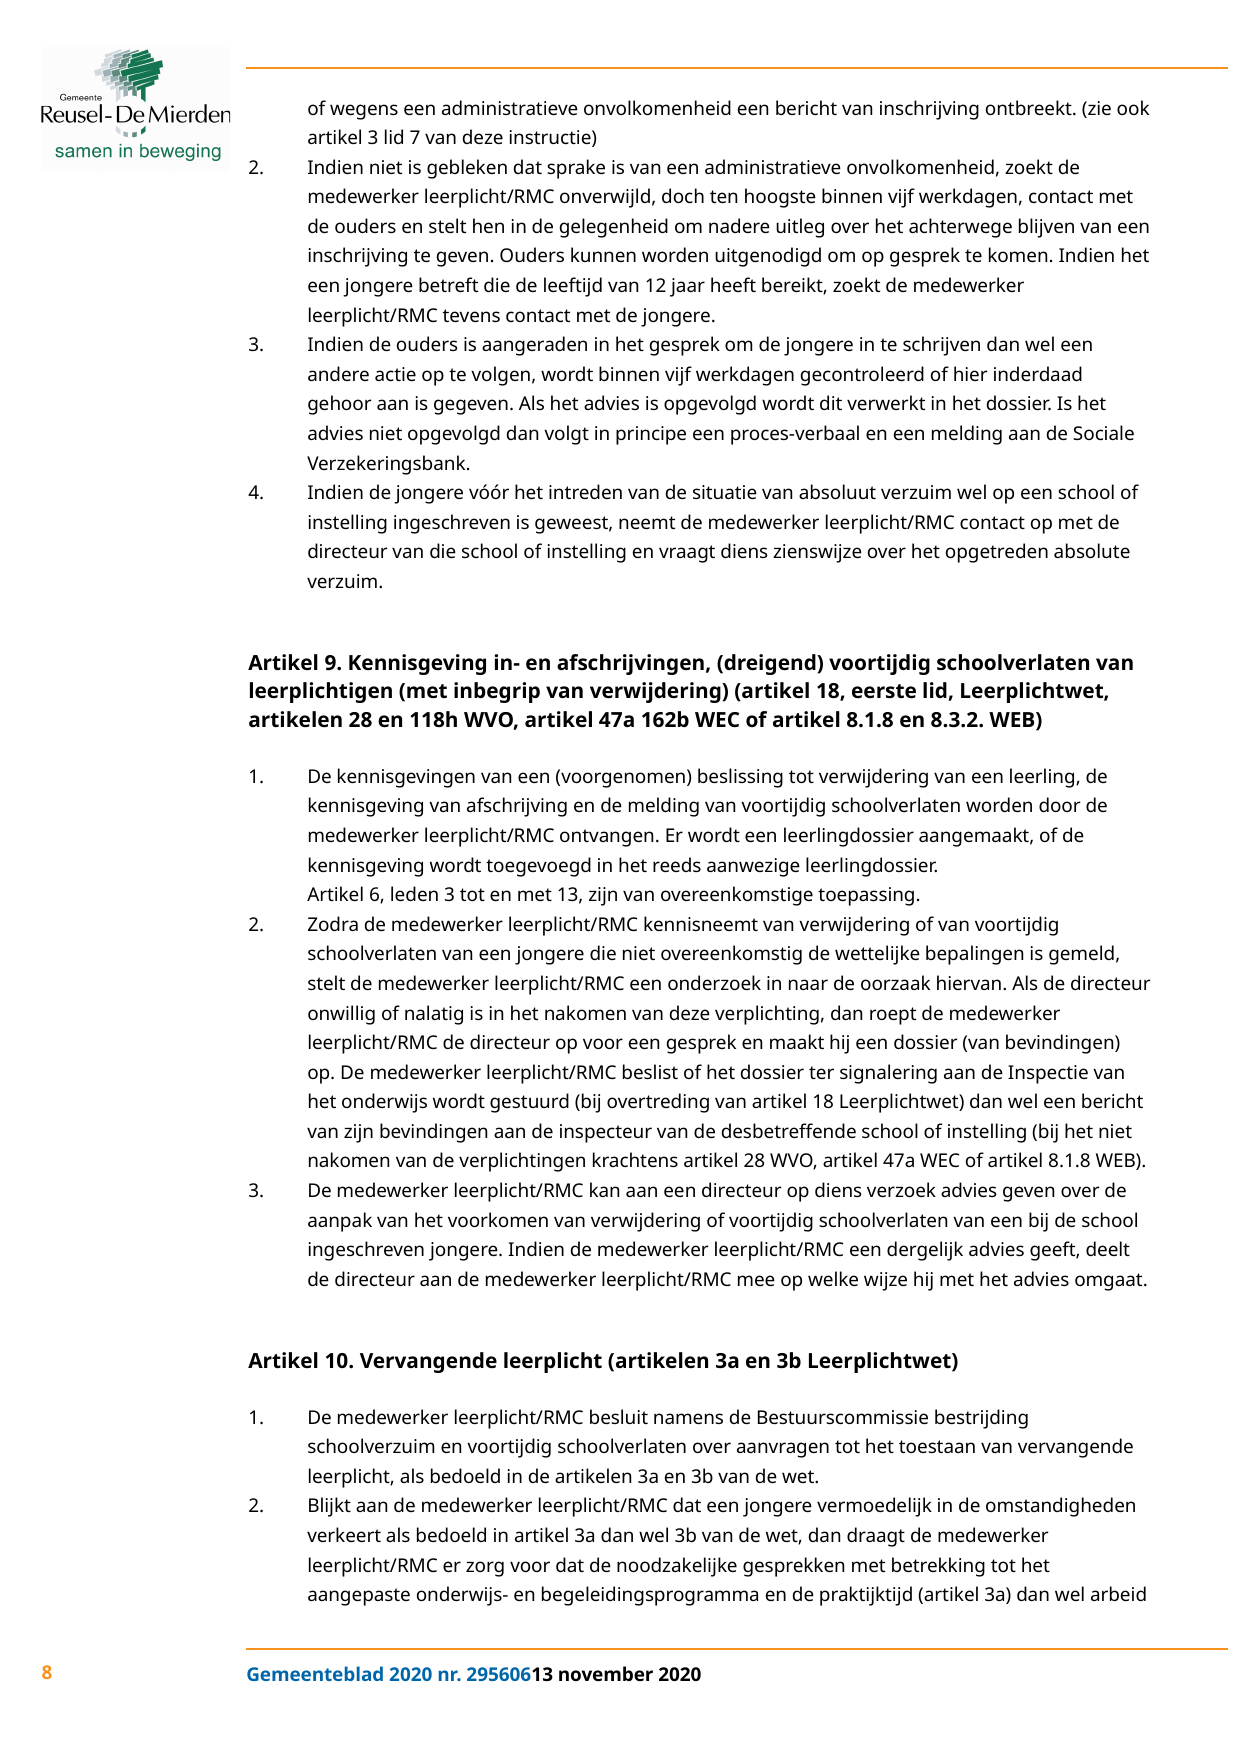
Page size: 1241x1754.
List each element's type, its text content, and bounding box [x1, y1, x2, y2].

list Artikel 6, leden 3 tot en met 13, zijn van overeenkomstige toepassing. [248, 881, 1152, 907]
list of wegens een administratieve onvolkomenheid een bericht van inschrijving ontbreekt. (zie ook artikel 3 lid 7 van deze instructie) [248, 95, 1152, 150]
list De medewerker leerplicht/RMC besluit namens de Bestuurscommissie bestrijding schoolverzuim en voortijdig schoolverlaten over aanvragen tot het toestaan van vervangende leerplicht, als bedoeld in de artikelen 3a en 3b van de wet. [248, 1404, 1152, 1489]
list Zodra de medewerker leerplicht/RMC kennisneemt van verwijdering of van voortijdig schoolverlaten van een jongere die niet overeenkomstig de wettelijke bepalingen is gemeld, stelt de medewerker leerplicht/RMC een onderzoek in naar de oorzaak hiervan. Als de directeur onwillig of nalatig is in het nakomen van deze verplichting, dan roept de medewerker leerplicht/RMC de directeur op voor een gesprek en maakt hij een dossier (van bevindingen) op. De medewerker leerplicht/RMC beslist of het dossier ter signalering aan de Inspectie van het onderwijs wordt gestuurd (bij overtreding van artikel 18 Leerplichtwet) dan wel een bericht van zijn bevindingen aan de inspecteur van de desbetreffende school of instelling (bij het niet nakomen van de verplichtingen krachtens artikel 28 WVO, artikel 47a WEC of artikel 8.1.8 WEB). [248, 911, 1152, 1173]
list Indien de ouders is aangeraden in het gesprek om de jongere in te schrijven dan wel een andere actie op te volgen, wordt binnen vijf werkdagen gecontroleerd of hier inderdaad gehoor aan is gegeven. Als het advies is opgevolgd wordt dit verwerkt in het dossier. Is het advies niet opgevolgd dan volgt in principe een proces-verbaal en een melding aan de Sociale Verzekeringsbank. [248, 331, 1152, 476]
text Artikel 10. Vervangende leerplicht (artikelen 3a en 3b Leerplichtwet) [248, 1346, 1152, 1374]
list De kennisgevingen van een (voorgenomen) beslissing tot verwijdering van een leerling, de kennisgeving van afschrijving en de melding van voortijdig schoolverlaten worden door de medewerker leerplicht/RMC ontvangen. Er wordt een leerlingdossier aangemaakt, of de kennisgeving wordt toegevoegd in het reeds aanwezige leerlingdossier. [248, 763, 1152, 877]
picture [41, 47, 231, 172]
list Blijkt aan de medewerker leerplicht/RMC dat een jongere vermoedelijk in de omstandigheden verkeert als bedoeld in artikel 3a dan wel 3b van de wet, dan draagt de medewerker leerplicht/RMC er zorg voor dat de noodzakelijke gesprekken met betrekking tot het aangepaste onderwijs- en begeleidingsprogramma en de praktijktijd (artikel 3a) dan wel arbeid [248, 1493, 1152, 1607]
list Indien niet is gebleken dat sprake is van een administratieve onvolkomenheid, zoekt de medewerker leerplicht/RMC onverwijld, doch ten hoogste binnen vijf werkdagen, contact met de ouders en stelt hen in de gelegenheid om nadere uitleg over het achterwege blijven van een inschrijving te geven. Ouders kunnen worden uitgenodigd om op gesprek te komen. Indien het een jongere betreft die de leeftijd van 12 jaar heeft bereikt, zoekt de medewerker leerplicht/RMC tevens contact met de jongere. [248, 154, 1152, 328]
text Artikel 9. Kennisgeving in- en afschrijvingen, (dreigend) voortijdig schoolverlaten van leerplichtigen (met inbegrip van verwijdering) (artikel 18, eerste lid, Leerplichtwet, artikelen 28 en 118h WVO, artikel 47a 162b WEC of artikel 8.1.8 en 8.3.2. WEB) [248, 648, 1152, 733]
list De medewerker leerplicht/RMC kan aan een directeur op diens verzoek advies geven over de aanpak van het voorkomen van verwijdering of voortijdig schoolverlaten van een bij de school ingeschreven jongere. Indien de medewerker leerplicht/RMC een dergelijk advies geeft, deelt de directeur aan de medewerker leerplicht/RMC mee op welke wijze hij met het advies omgaat. [248, 1177, 1152, 1292]
list Indien de jongere vóór het intreden van de situatie van absoluut verzuim wel op een school of instelling ingeschreven is geweest, neemt de medewerker leerplicht/RMC contact op met de directeur van die school of instelling en vraagt diens zienswijze over het opgetreden absolute verzuim. [248, 479, 1152, 594]
